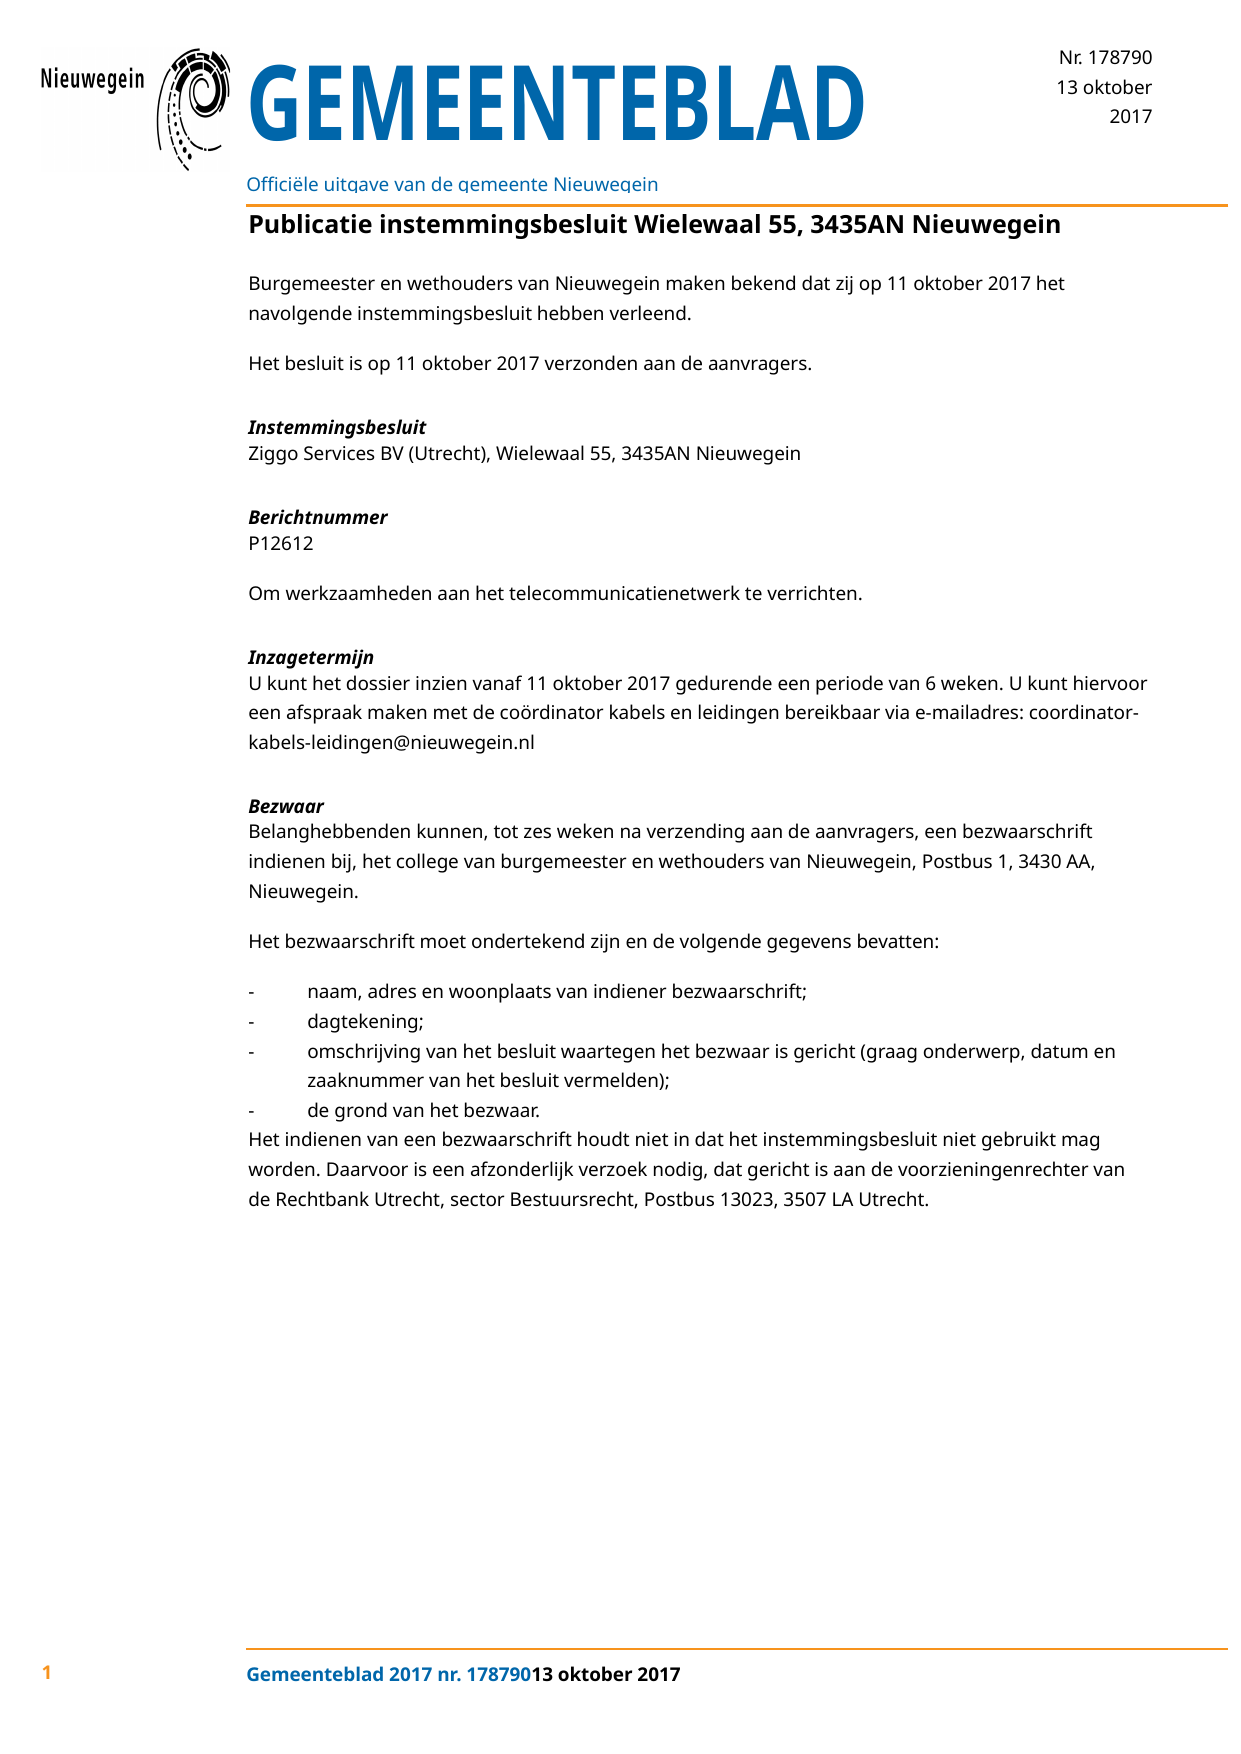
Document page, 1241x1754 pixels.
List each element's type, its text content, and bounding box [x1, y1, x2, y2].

text U kunt het dossier inzien vanaf 11 oktober 2017 gedurende een periode van 6 weken. U kunt hiervoor een afspraak maken met de coördinator kabels en leidingen bereikbaar via e-mailadres: coordinator-kabels-leidingen@nieuwegein.nl [248, 670, 1152, 755]
list de grond van het bezwaar. [248, 1097, 1152, 1123]
text Instemmingsbesluit [248, 414, 1152, 440]
text Ziggo Services BV (Utrecht), Wielewaal 55, 3435AN Nieuwegein [248, 440, 1152, 466]
list dagtekening; [248, 1008, 1152, 1034]
text Inzagetermijn [248, 644, 1152, 670]
text Burgemeester en wethouders van Nieuwegein maken bekend dat zij op 11 oktober 2017 het navolgende instemmingsbesluit hebben verleend. [248, 270, 1152, 326]
text P12612 [248, 530, 1152, 555]
text Om werkzaamheden aan het telecommunicatienetwerk te verrichten. [248, 580, 1152, 606]
text Het indienen van een bezwaarschrift houdt niet in dat het instemmingsbesluit niet gebruikt mag worden. Daarvoor is een afzonderlijk verzoek nodig, dat gericht is aan de voorzieningenrechter van de Rechtbank Utrecht, sector Bestuursrecht, Postbus 13023, 3507 LA Utrecht. [248, 1127, 1152, 1211]
text Het bezwaarschrift moet ondertekend zijn en de volgende gegevens bevatten: [248, 928, 1152, 954]
list naam, adres en woonplaats van indiener bezwaarschrift; [248, 979, 1152, 1004]
picture [41, 47, 231, 172]
list omschrijving van het besluit waartegen het bezwaar is gericht (graag onderwerp, datum en zaaknummer van het besluit vermelden); [248, 1038, 1152, 1093]
text Het besluit is op 11 oktober 2017 verzonden aan de aanvragers. [248, 350, 1152, 376]
text Belanghebbenden kunnen, tot zes weken na verzending aan de aanvragers, een bezwaarschrift indienen bij, het college van burgemeester en wethouders van Nieuwegein, Postbus 1, 3430 AA, Nieuwegein. [248, 819, 1152, 903]
text Bezwaar [248, 793, 1152, 819]
text Publicatie instemmingsbesluit Wielewaal 55, 3435AN Nieuwegein [248, 207, 1152, 241]
text Berichtnummer [248, 504, 1152, 530]
